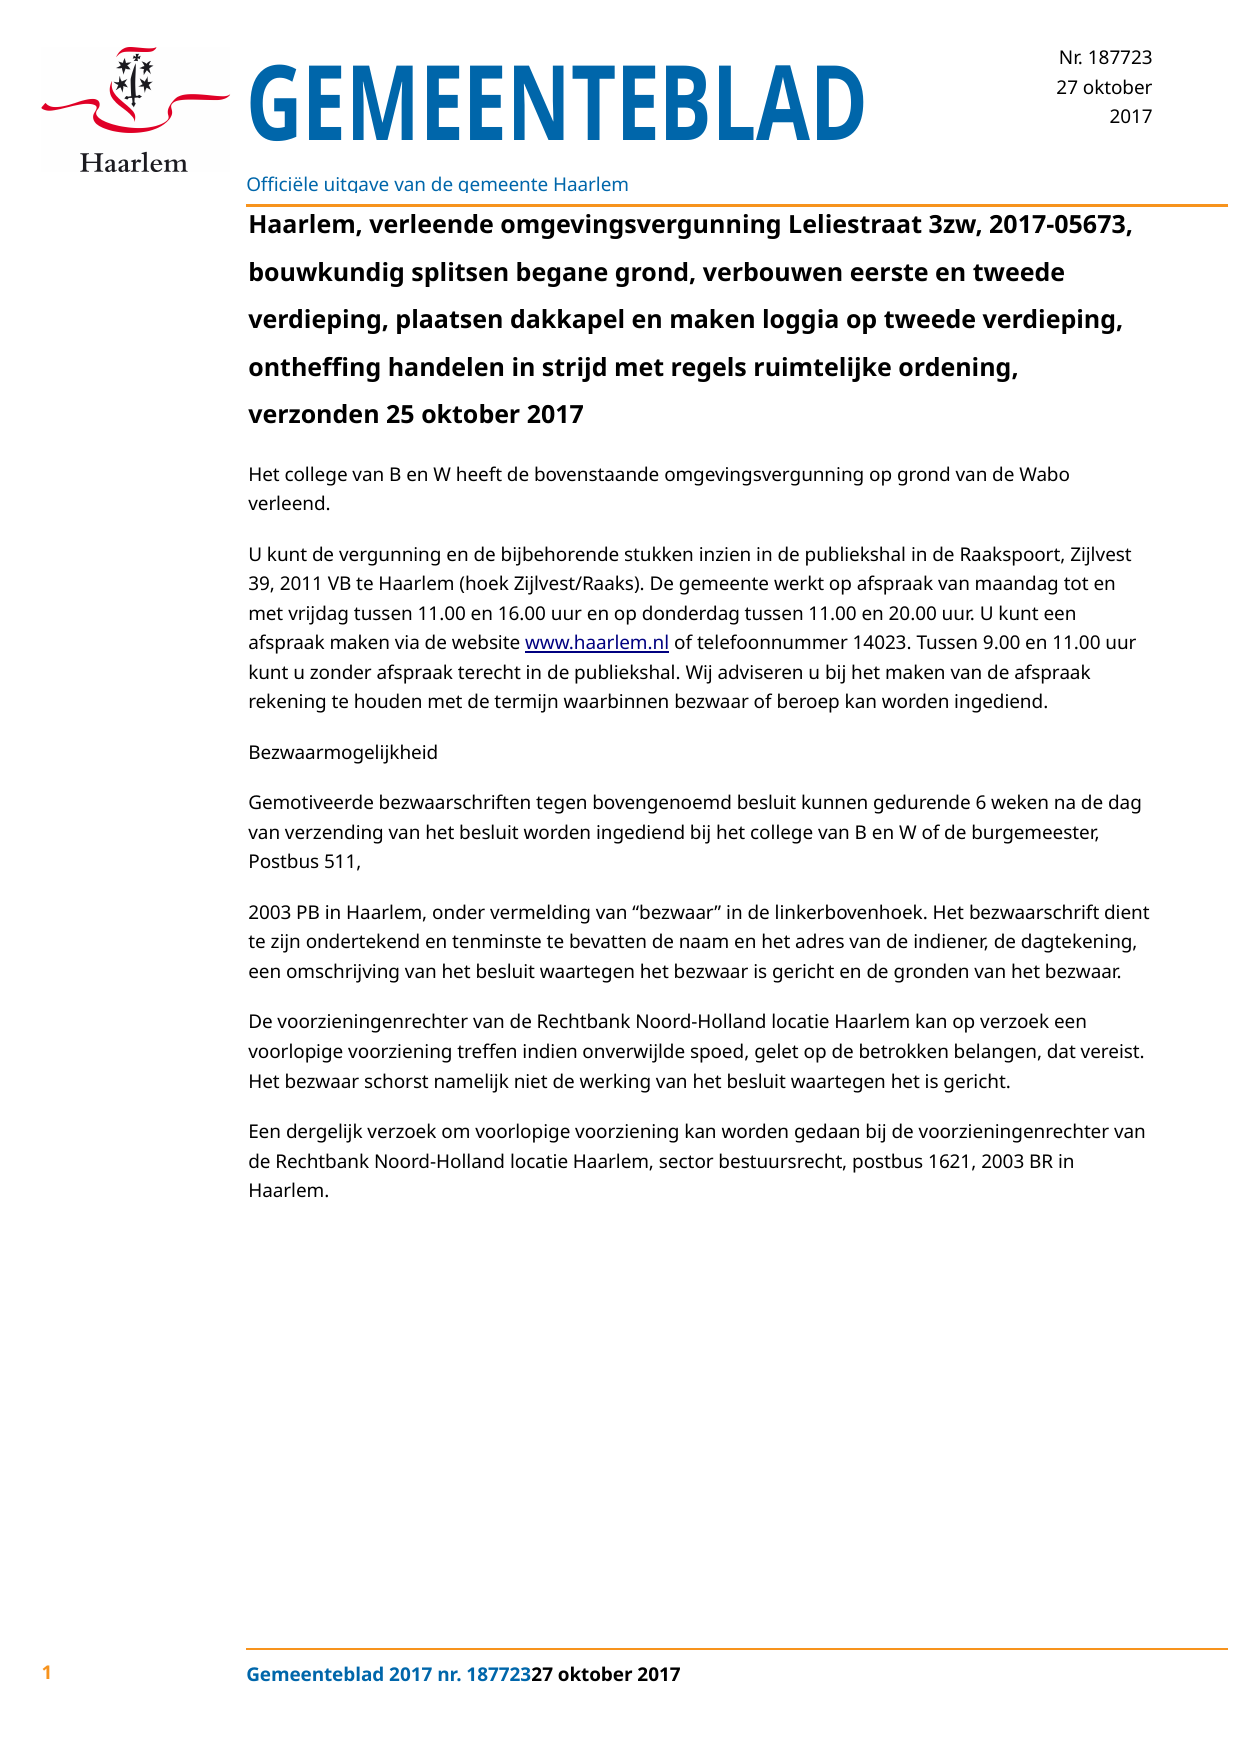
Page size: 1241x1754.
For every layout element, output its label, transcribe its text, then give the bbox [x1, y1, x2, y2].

text Haarlem, verleende omgevingsvergunning Leliestraat 3zw, 2017-05673, bouwkundig splitsen begane grond, verbouwen eerste en tweede verdieping, plaatsen dakkapel en maken loggia op tweede verdieping, ontheffing handelen in strijd met regels ruimtelijke ordening, verzonden 25 oktober 2017 [248, 207, 1152, 431]
text U kunt de vergunning en de bijbehorende stukken inzien in de publiekshal in de Raakspoort, Zijlvest 39, 2011 VB te Haarlem (hoek Zijlvest/Raaks). De gemeente werkt op afspraak van maandag tot en met vrijdag tussen 11.00 en 16.00 uur en op donderdag tussen 11.00 en 20.00 uur. U kunt een afspraak maken via de website www.haarlem.nl of telefoonnummer 14023. Tussen 9.00 en 11.00 uur kunt u zonder afspraak terecht in de publiekshal. Wij adviseren u bij het maken van de afspraak rekening te houden met de termijn waarbinnen bezwaar of beroep kan worden ingediend. [248, 541, 1152, 714]
text Het college van B en W heeft de bovenstaande omgevingsvergunning op grond van de Wabo verleend. [248, 461, 1152, 516]
text De voorzieningenrechter van de Rechtbank Noord-Holland locatie Haarlem kan op verzoek een voorlopige voorziening treffen indien onverwijlde spoed, gelet op de betrokken belangen, dat vereist. Het bezwaar schorst namelijk niet de werking van het besluit waartegen het is gericht. [248, 1009, 1152, 1093]
text Bezwaarmogelijkheid [248, 739, 1152, 765]
text 2003 PB in Haarlem, onder vermelding van “bezwaar” in de linkerbovenhoek. Het bezwaarschrift dient te zijn ondertekend en tenminste te bevatten de naam en het adres van de indiener, de dagtekening, een omschrijving van het besluit waartegen het bezwaar is gericht en de gronden van het bezwaar. [248, 899, 1152, 984]
text Een dergelijk verzoek om voorlopige voorziening kan worden gedaan bij de voorzieningenrechter van de Rechtbank Noord-Holland locatie Haarlem, sector bestuursrecht, postbus 1621, 2003 BR in Haarlem. [248, 1118, 1152, 1203]
picture [41, 47, 231, 172]
text Gemotiveerde bezwaarschriften tegen bovengenoemd besluit kunnen gedurende 6 weken na de dag van verzending van het besluit worden ingediend bij het college van B en W of de burgemeester, Postbus 511, [248, 789, 1152, 874]
